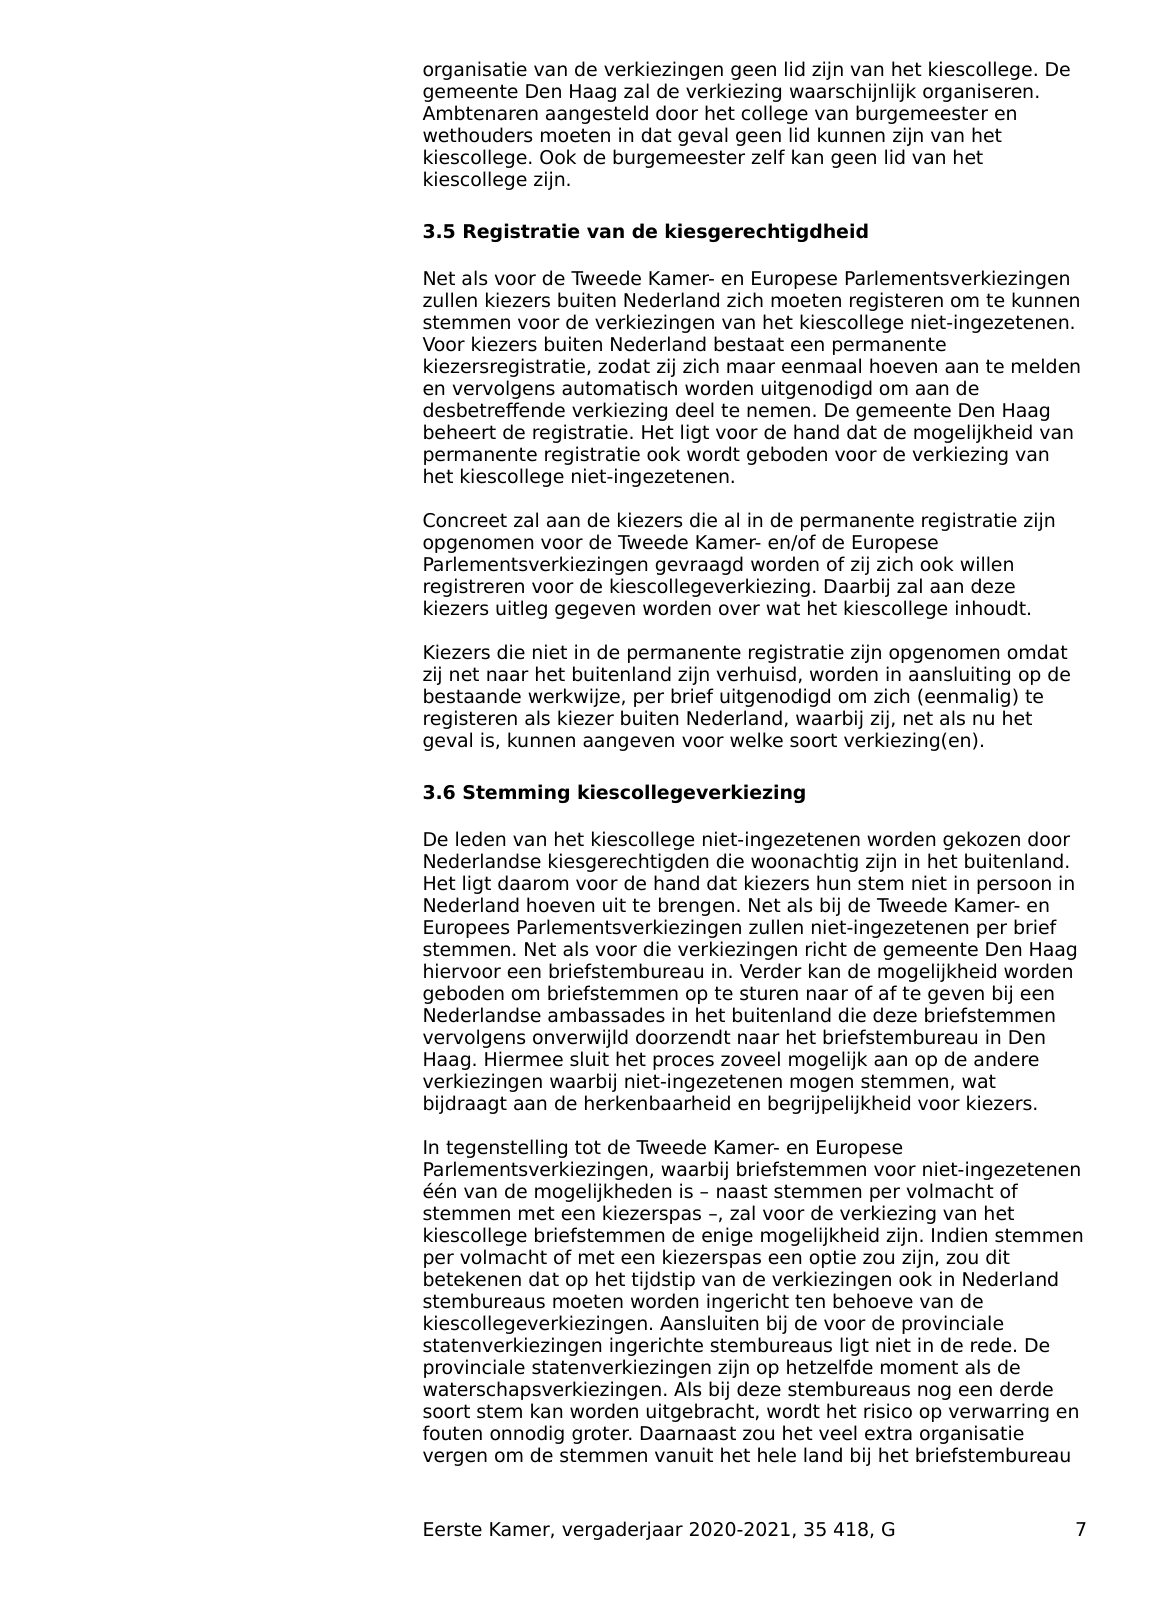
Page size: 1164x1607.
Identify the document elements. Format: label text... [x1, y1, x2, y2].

text Kiezers die niet in de permanente registratie zijn opgenomen omdat zij net naar het buitenland zijn verhuisd, worden in aansluiting op de bestaande werkwijze, per brief uitgenodigd om zich (eenmalig) te registeren als kiezer buiten Nederland, waarbij zij, net als nu het geval is, kunnen aangeven voor welke soort verkiezing(en). [422, 642, 1087, 752]
text Concreet zal aan de kiezers die al in de permanente registratie zijn opgenomen voor de Tweede Kamer- en/of de Europese Parlementsverkiezingen gevraagd worden of zij zich ook willen registreren voor de kiescollegeverkiezing. Daarbij zal aan deze kiezers uitleg gegeven worden over wat het kiescollege inhoudt. [422, 510, 1087, 620]
text De leden van het kiescollege niet-ingezetenen worden gekozen door Nederlandse kiesgerechtigden die woonachtig zijn in het buitenland. Het ligt daarom voor de hand dat kiezers hun stem niet in persoon in Nederland hoeven uit te brengen. Net als bij de Tweede Kamer- en Europees Parlementsverkiezingen zullen niet-ingezetenen per brief stemmen. Net als voor die verkiezingen richt de gemeente Den Haag hiervoor een briefstembureau in. Verder kan de mogelijkheid worden geboden om briefstemmen op te sturen naar of af te geven bij een Nederlandse ambassades in het buitenland die deze briefstemmen vervolgens onverwijld doorzendt naar het briefstembureau in Den Haag. Hiermee sluit het proces zoveel mogelijk aan op de andere verkiezingen waarbij niet-ingezetenen mogen stemmen, wat bijdraagt aan de herkenbaarheid en begrijpelijkheid voor kiezers. [422, 829, 1087, 1114]
subtitle 3.5 Registratie van de kiesgerechtigdheid [422, 221, 1087, 243]
text Net als voor de Tweede Kamer- en Europese Parlementsverkiezingen zullen kiezers buiten Nederland zich moeten registeren om te kunnen stemmen voor de verkiezingen van het kiescollege niet-ingezetenen. Voor kiezers buiten Nederland bestaat een permanente kiezersregistratie, zodat zij zich maar eenmaal hoeven aan te melden en vervolgens automatisch worden uitgenodigd om aan de desbetreffende verkiezing deel te nemen. De gemeente Den Haag beheert de registratie. Het ligt voor de hand dat de mogelijkheid van permanente registratie ook wordt geboden voor de verkiezing van het kiescollege niet-ingezetenen. [422, 268, 1087, 488]
text In tegenstelling tot de Tweede Kamer- en Europese Parlementsverkiezingen, waarbij briefstemmen voor niet-ingezetenen één van de mogelijkheden is – naast stemmen per volmacht of stemmen met een kiezerspas –, zal voor de verkiezing van het kiescollege briefstemmen de enige mogelijkheid zijn. Indien stemmen per volmacht of met een kiezerspas een optie zou zijn, zou dit betekenen dat op het tijdstip van de verkiezingen ook in Nederland stembureaus moeten worden ingericht ten behoeve van de kiescollegeverkiezingen. Aansluiten bij de voor de provinciale statenverkiezingen ingerichte stembureaus ligt niet in de rede. De provinciale statenverkiezingen zijn op hetzelfde moment als de waterschapsverkiezingen. Als bij deze stembureaus nog een derde soort stem kan worden uitgebracht, wordt het risico op verwarring en fouten onnodig groter. Daarnaast zou het veel extra organisatie vergen om de stemmen vanuit het hele land bij het briefstembureau [422, 1137, 1087, 1466]
text organisatie van de verkiezingen geen lid zijn van het kiescollege. De gemeente Den Haag zal de verkiezing waarschijnlijk organiseren. Ambtenaren aangesteld door het college van burgemeester en wethouders moeten in dat geval geen lid kunnen zijn van het kiescollege. Ook de burgemeester zelf kan geen lid van het kiescollege zijn. [422, 59, 1087, 191]
subtitle 3.6 Stemming kiescollegeverkiezing [422, 782, 1087, 804]
